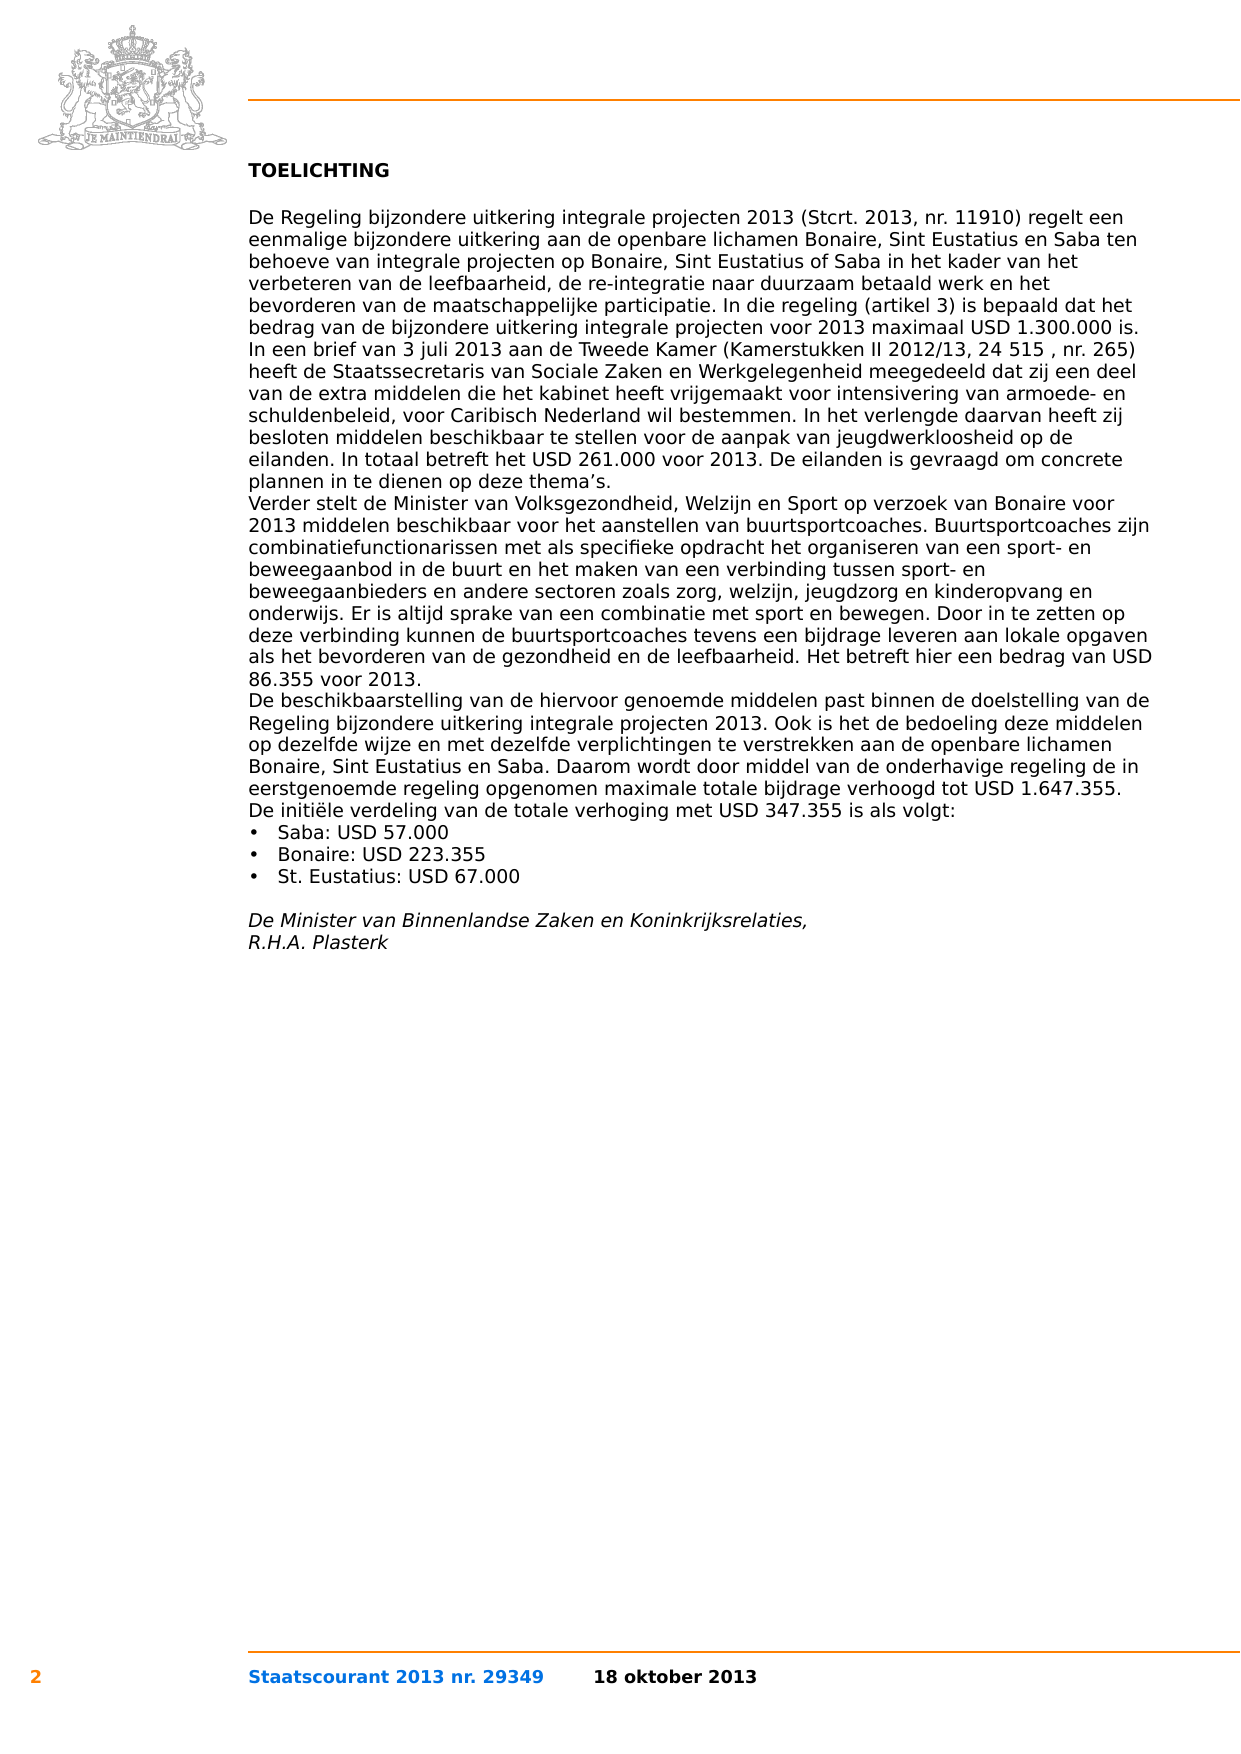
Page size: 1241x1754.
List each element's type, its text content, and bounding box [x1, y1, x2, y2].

text • Saba: USD 57.000 [248, 822, 1163, 844]
text De Regeling bijzondere uitkering integrale projecten 2013 (Stcrt. 2013, nr. 11910) regelt een eenmalige bijzondere uitkering aan de openbare lichamen Bonaire, Sint Eustatius en Saba ten behoeve van integrale projecten op Bonaire, Sint Eustatius of Saba in het kader van het verbeteren van de leefbaarheid, de re-integratie naar duurzaam betaald werk en het bevorderen van de maatschappelijke participatie. In die regeling (artikel 3) is bepaald dat het bedrag van de bijzondere uitkering integrale projecten voor 2013 maximaal USD 1.300.000 is. [248, 207, 1163, 339]
text • St. Eustatius: USD 67.000 [248, 866, 1163, 888]
text In een brief van 3 juli 2013 aan de Tweede Kamer (Kamerstukken II 2012/13, 24 515 , nr. 265) heeft de Staatssecretaris van Sociale Zaken en Werkgelegenheid meegedeeld dat zij een deel van de extra middelen die het kabinet heeft vrijgemaakt voor intensivering van armoede- en schuldenbeleid, voor Caribisch Nederland wil bestemmen. In het verlengde daarvan heeft zij besloten middelen beschikbaar te stellen voor de aanpak van jeugdwerkloosheid op de eilanden. In totaal betreft het USD 261.000 voor 2013. De eilanden is gevraagd om concrete plannen in te dienen op deze thema’s. [248, 339, 1163, 493]
text De initiële verdeling van de totale verhoging met USD 347.355 is als volgt: [248, 800, 1163, 822]
picture [38, 25, 227, 150]
text Verder stelt de Minister van Volksgezondheid, Welzijn en Sport op verzoek van Bonaire voor 2013 middelen beschikbaar voor het aanstellen van buurtsportcoaches. Buurtsportcoaches zijn combinatiefunctionarissen met als specifieke opdracht het organiseren van een sport- en beweegaanbod in de buurt en het maken van een verbinding tussen sport- en beweegaanbieders en andere sectoren zoals zorg, welzijn, jeugdzorg en kinderopvang en onderwijs. Er is altijd sprake van een combinatie met sport en bewegen. Door in te zetten op deze verbinding kunnen de buurtsportcoaches tevens een bijdrage leveren aan lokale opgaven als het bevorderen van de gezondheid en de leefbaarheid. Het betreft hier een bedrag van USD 86.355 voor 2013. [248, 493, 1163, 690]
text • Bonaire: USD 223.355 [248, 844, 1163, 866]
text De beschikbaarstelling van de hiervoor genoemde middelen past binnen de doelstelling van de Regeling bijzondere uitkering integrale projecten 2013. Ook is het de bedoeling deze middelen op dezelfde wijze en met dezelfde verplichtingen te verstrekken aan de openbare lichamen Bonaire, Sint Eustatius en Saba. Daarom wordt door middel van de onderhavige regeling de in eerstgenoemde regeling opgenomen maximale totale bijdrage verhoogd tot USD 1.647.355. [248, 690, 1163, 800]
text De Minister van Binnenlandse Zaken en Koninkrijksrelaties, R.H.A. Plasterk [248, 910, 1163, 954]
subtitle TOELICHTING [248, 160, 1163, 182]
